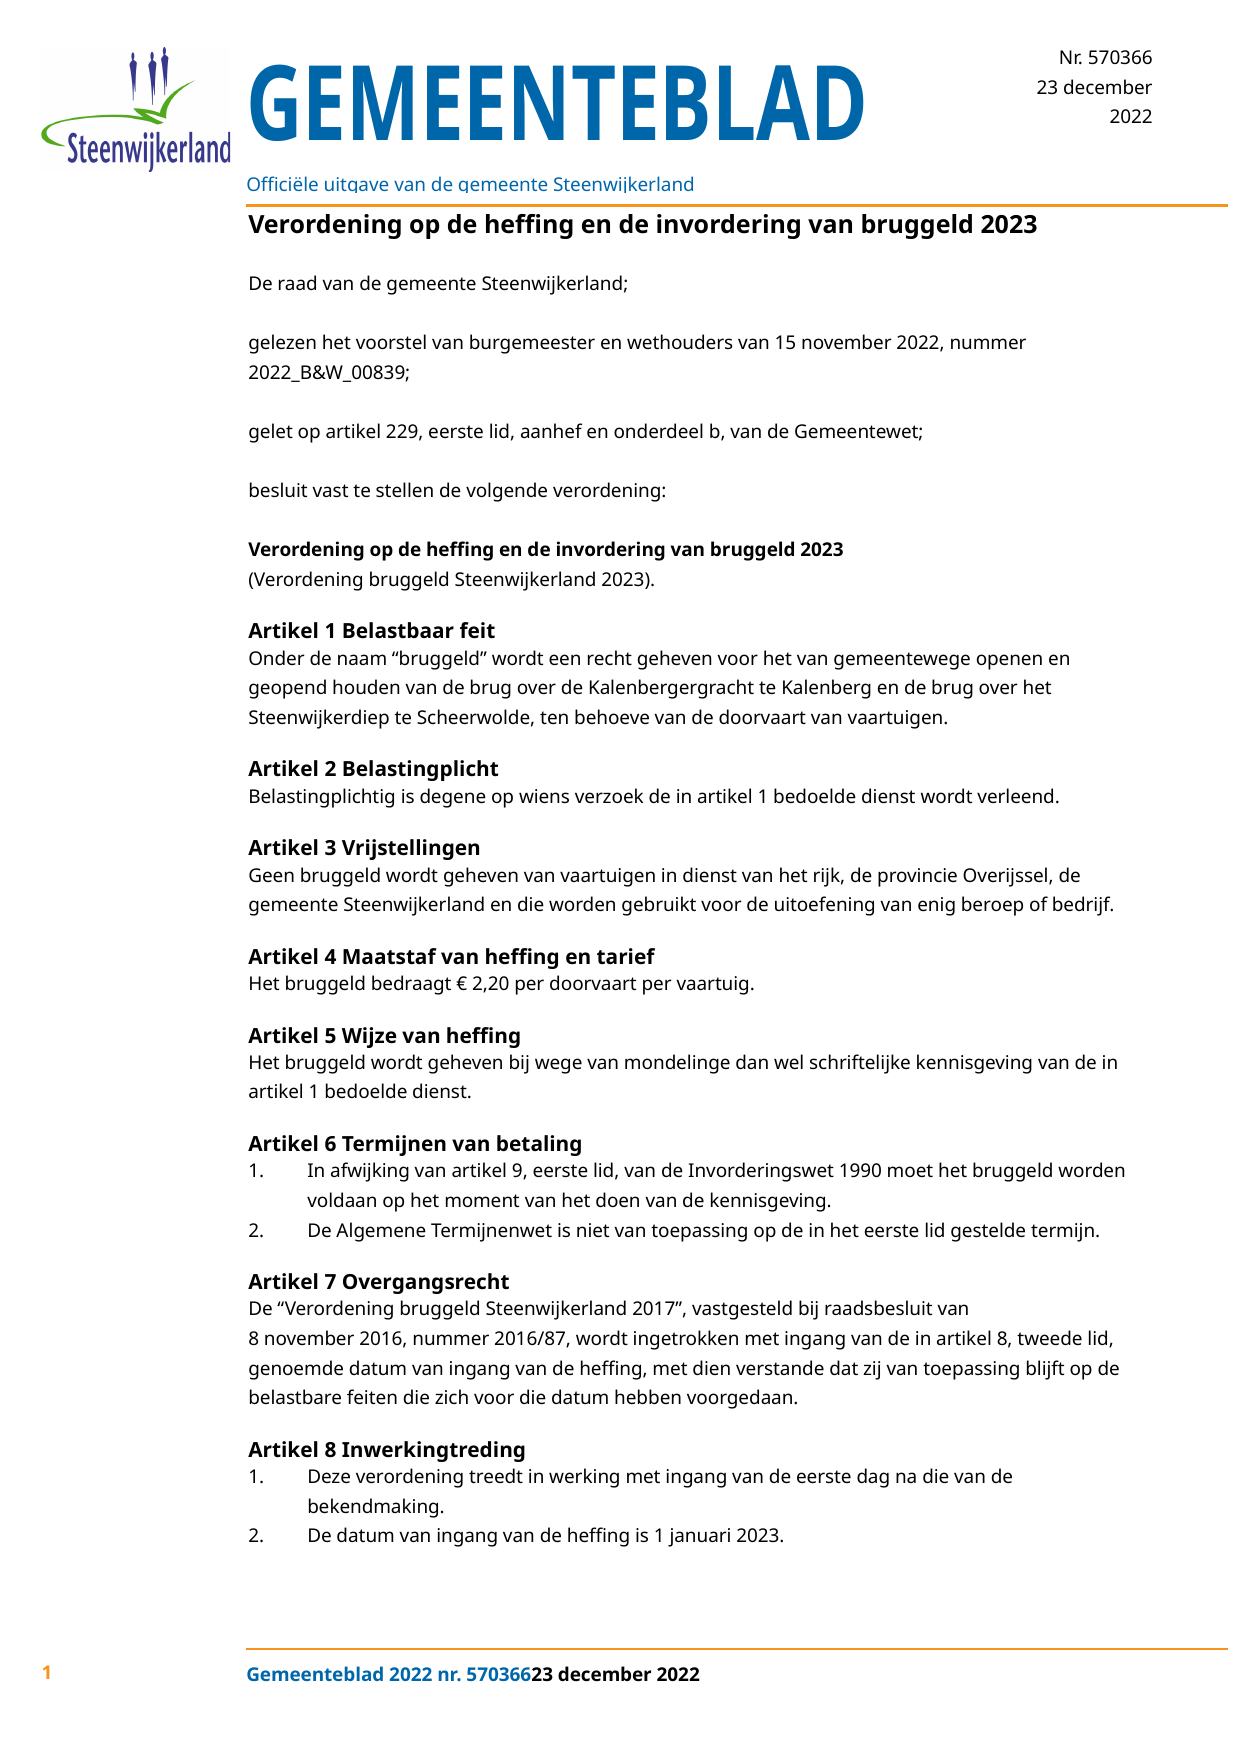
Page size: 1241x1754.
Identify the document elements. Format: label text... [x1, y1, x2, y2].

list De Algemene Termijnenwet is niet van toepassing op de in het eerste lid gestelde termijn. [248, 1217, 1152, 1242]
text Onder de naam “bruggeld” wordt een recht geheven voor het van gemeentewege openen en geopend houden van de brug over de Kalenbergergracht te Kalenberg en de brug over het Steenwijkerdiep te Scheerwolde, ten behoeve van de doorvaart van vaartuigen. [248, 645, 1152, 730]
picture [41, 47, 231, 172]
text Geen bruggeld wordt geheven van vaartuigen in dienst van het rijk, de provincie Overijssel, de gemeente Steenwijkerland en die worden gebruikt voor de uitoefening van enig beroep of bedrijf. [248, 862, 1152, 917]
text 8 november 2016, nummer 2016/87, wordt ingetrokken met ingang van de in artikel 8, tweede lid, genoemde datum van ingang van de heffing, met dien verstande dat zij van toepassing blijft op de belastbare feiten die zich voor die datum hebben voorgedaan. [248, 1325, 1152, 1410]
text Artikel 4 Maatstaf van heffing en tarief [248, 942, 1152, 970]
text Het bruggeld bedraagt € 2,20 per doorvaart per vaartuig. [248, 970, 1152, 996]
text Het bruggeld wordt geheven bij wege van mondelinge dan wel schriftelijke kennisgeving van de in artikel 1 bedoelde dienst. [248, 1049, 1152, 1104]
text Artikel 3 Vrijstellingen [248, 833, 1152, 862]
text Artikel 1 Belastbaar feit [248, 617, 1152, 645]
text De “Verordening bruggeld Steenwijkerland 2017”, vastgesteld bij raadsbesluit van [248, 1296, 1152, 1321]
text gelet op artikel 229, eerste lid, aanhef en onderdeel b, van de Gemeentewet; [248, 418, 1152, 444]
text Verordening op de heffing en de invordering van bruggeld 2023 [248, 207, 1152, 241]
text Artikel 2 Belastingplicht [248, 754, 1152, 783]
text Artikel 7 Overgangsrecht [248, 1267, 1152, 1296]
list De datum van ingang van de heffing is 1 januari 2023. [248, 1522, 1152, 1548]
text (Verordening bruggeld Steenwijkerland 2023). [248, 566, 1152, 592]
text Verordening op de heffing en de invordering van bruggeld 2023 [248, 537, 1152, 562]
text Belastingplichtig is degene op wiens verzoek de in artikel 1 bedoelde dienst wordt verleend. [248, 783, 1152, 809]
list In afwijking van artikel 9, eerste lid, van de Invorderingswet 1990 moet het bruggeld worden voldaan op het moment van het doen van de kennisgeving. [248, 1158, 1152, 1213]
list Deze verordening treedt in werking met ingang van de eerste dag na die van de bekendmaking. [248, 1463, 1152, 1518]
text Artikel 6 Termijnen van betaling [248, 1129, 1152, 1158]
text besluit vast te stellen de volgende verordening: [248, 477, 1152, 503]
text De raad van de gemeente Steenwijkerland; [248, 270, 1152, 296]
text Artikel 8 Inwerkingtreding [248, 1435, 1152, 1463]
text Artikel 5 Wijze van heffing [248, 1021, 1152, 1049]
text gelezen het voorstel van burgemeester en wethouders van 15 november 2022, nummer 2022_B&W_00839; [248, 329, 1152, 385]
